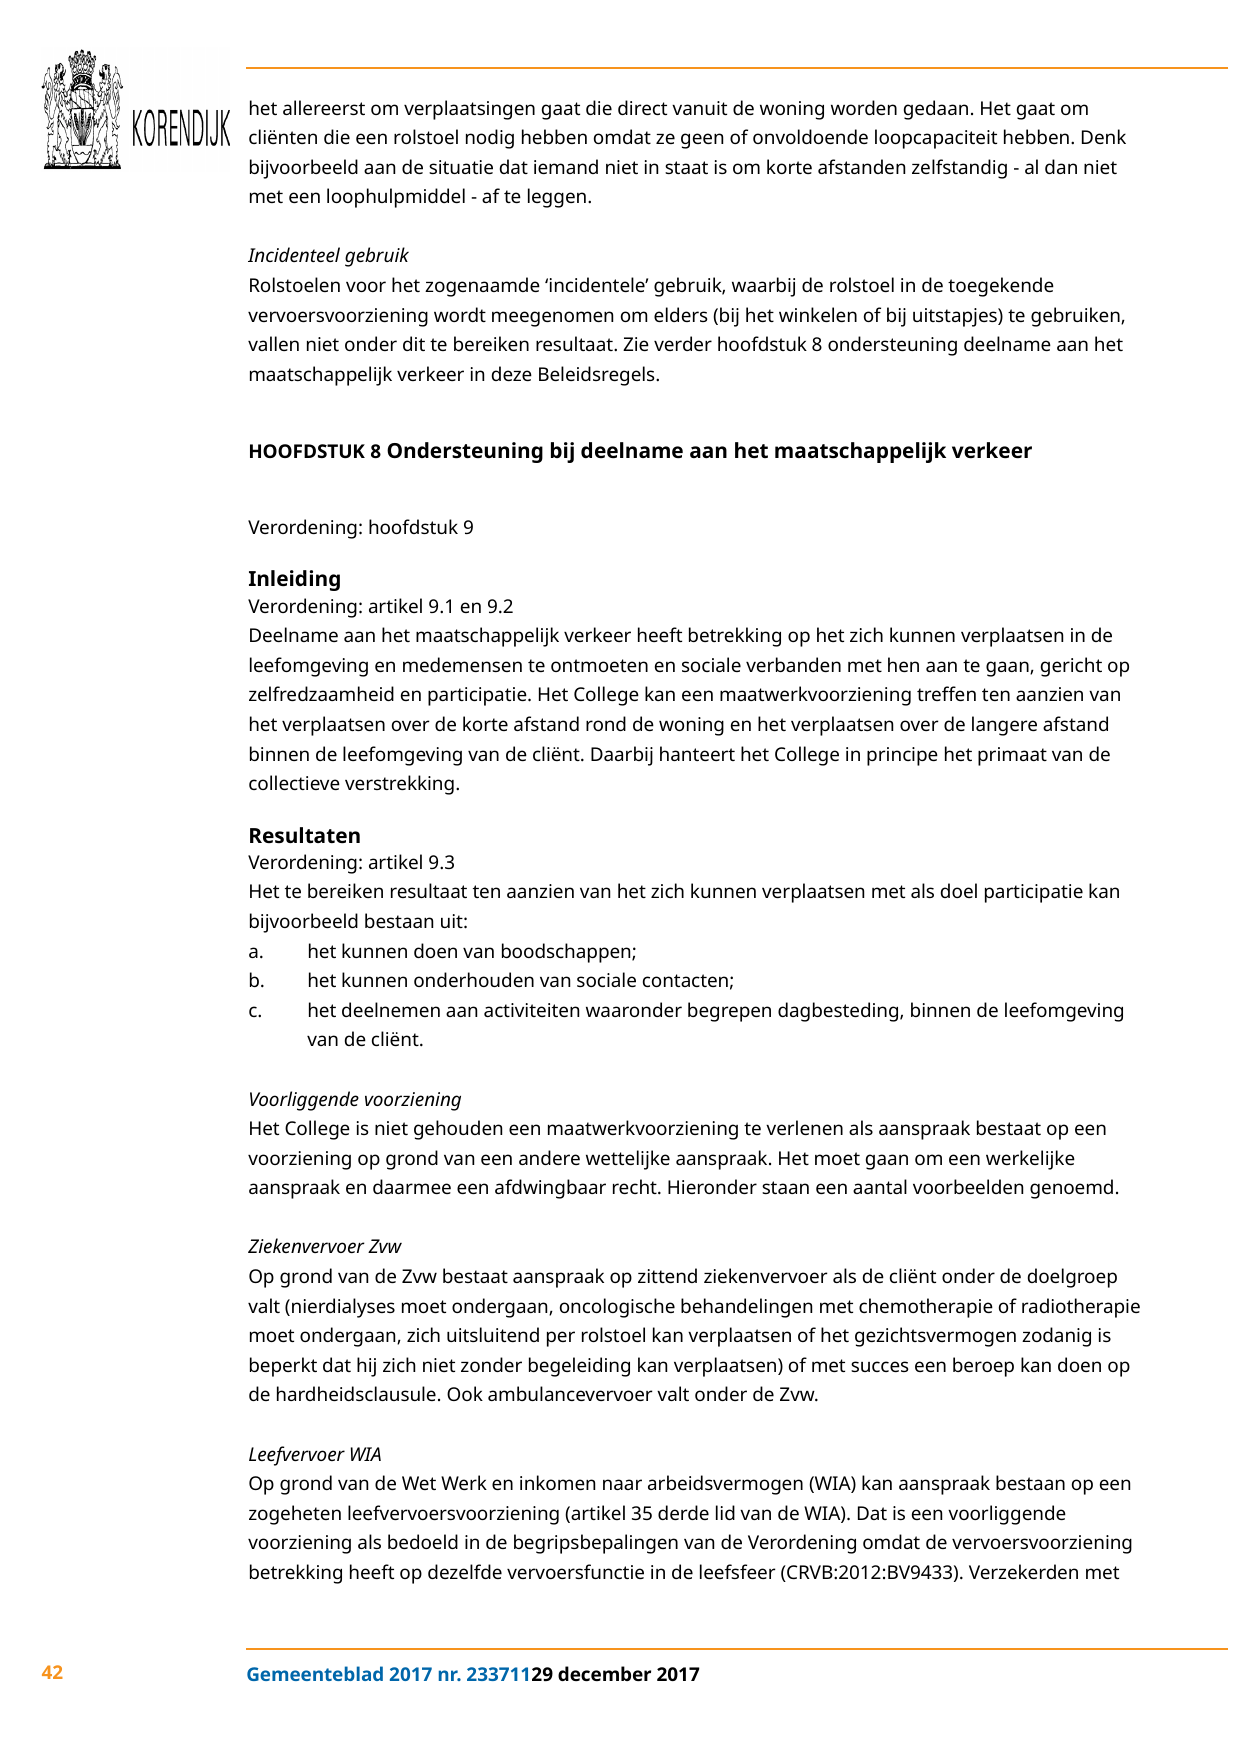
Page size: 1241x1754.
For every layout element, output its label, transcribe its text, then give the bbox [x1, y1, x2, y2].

text HOOFDSTUK 8 Ondersteuning bij deelname aan het maatschappelijk verkeer [248, 436, 1152, 465]
list het kunnen onderhouden van sociale contacten; [248, 967, 1152, 993]
text Verordening: hoofdstuk 9 [248, 514, 1152, 540]
list het kunnen doen van boodschappen; [248, 938, 1152, 964]
picture [41, 47, 231, 172]
text Het te bereiken resultaat ten aanzien van het zich kunnen verplaatsen met als doel participatie kan bijvoorbeeld bestaan uit: [248, 879, 1152, 934]
text Incidenteel gebruik [248, 243, 1152, 268]
text Verordening: artikel 9.1 en 9.2 [248, 593, 1152, 618]
text Deelname aan het maatschappelijk verkeer heeft betrekking op het zich kunnen verplaatsen in de leefomgeving en medemensen te ontmoeten en sociale verbanden met hen aan te gaan, gericht op zelfredzaamheid en participatie. Het College kan een maatwerkvoorziening treffen ten aanzien van het verplaatsen over de korte afstand rond de woning en het verplaatsen over de langere afstand binnen de leefomgeving van de cliënt. Daarbij hanteert het College in principe het primaat van de collectieve verstrekking. [248, 622, 1152, 796]
text Leefvervoer WIA [248, 1441, 1152, 1467]
text het allereerst om verplaatsingen gaat die direct vanuit de woning worden gedaan. Het gaat om cliënten die een rolstoel nodig hebben omdat ze geen of onvoldoende loopcapaciteit hebben. Denk bijvoorbeeld aan de situatie dat iemand niet in staat is om korte afstanden zelfstandig - al dan niet met een loophulpmiddel - af te leggen. [248, 95, 1152, 209]
text Rolstoelen voor het zogenaamde ‘incidentele’ gebruik, waarbij de rolstoel in de toegekende vervoersvoorziening wordt meegenomen om elders (bij het winkelen of bij uitstapjes) te gebruiken, vallen niet onder dit te bereiken resultaat. Zie verder hoofdstuk 8 ondersteuning deelname aan het maatschappelijk verkeer in deze Beleidsregels. [248, 272, 1152, 387]
text Voorliggende voorziening [248, 1086, 1152, 1112]
text Het College is niet gehouden een maatwerkvoorziening te verlenen als aanspraak bestaat op een voorziening op grond van een andere wettelijke aanspraak. Het moet gaan om een werkelijke aanspraak en daarmee een afdwingbaar recht. Hieronder staan een aantal voorbeelden genoemd. [248, 1115, 1152, 1200]
text Op grond van de Zvw bestaat aanspraak op zittend ziekenvervoer als de cliënt onder de doelgroep valt (nierdialyses moet ondergaan, oncologische behandelingen met chemotherapie of radiotherapie moet ondergaan, zich uitsluitend per rolstoel kan verplaatsen of het gezichtsvermogen zodanig is beperkt dat hij zich niet zonder begeleiding kan verplaatsen) of met succes een beroep kan doen op de hardheidsclausule. Ook ambulancevervoer valt onder de Zvw. [248, 1263, 1152, 1407]
text Ziekenvervoer Zvw [248, 1234, 1152, 1259]
list het deelnemen aan activiteiten waaronder begrepen dagbesteding, binnen de leefomgeving van de cliënt. [248, 997, 1152, 1052]
text Resultaten [248, 821, 1152, 849]
text Inleiding [248, 564, 1152, 593]
text Verordening: artikel 9.3 [248, 849, 1152, 875]
text Op grond van de Wet Werk en inkomen naar arbeidsvermogen (WIA) kan aanspraak bestaan op een zogeheten leefvervoersvoorziening (artikel 35 derde lid van de WIA). Dat is een voorliggende voorziening als bedoeld in de begripsbepalingen van de Verordening omdat de vervoersvoorziening betrekking heeft op dezelfde vervoersfunctie in de leefsfeer (CRVB:2012:BV9433). Verzekerden met [248, 1470, 1152, 1585]
